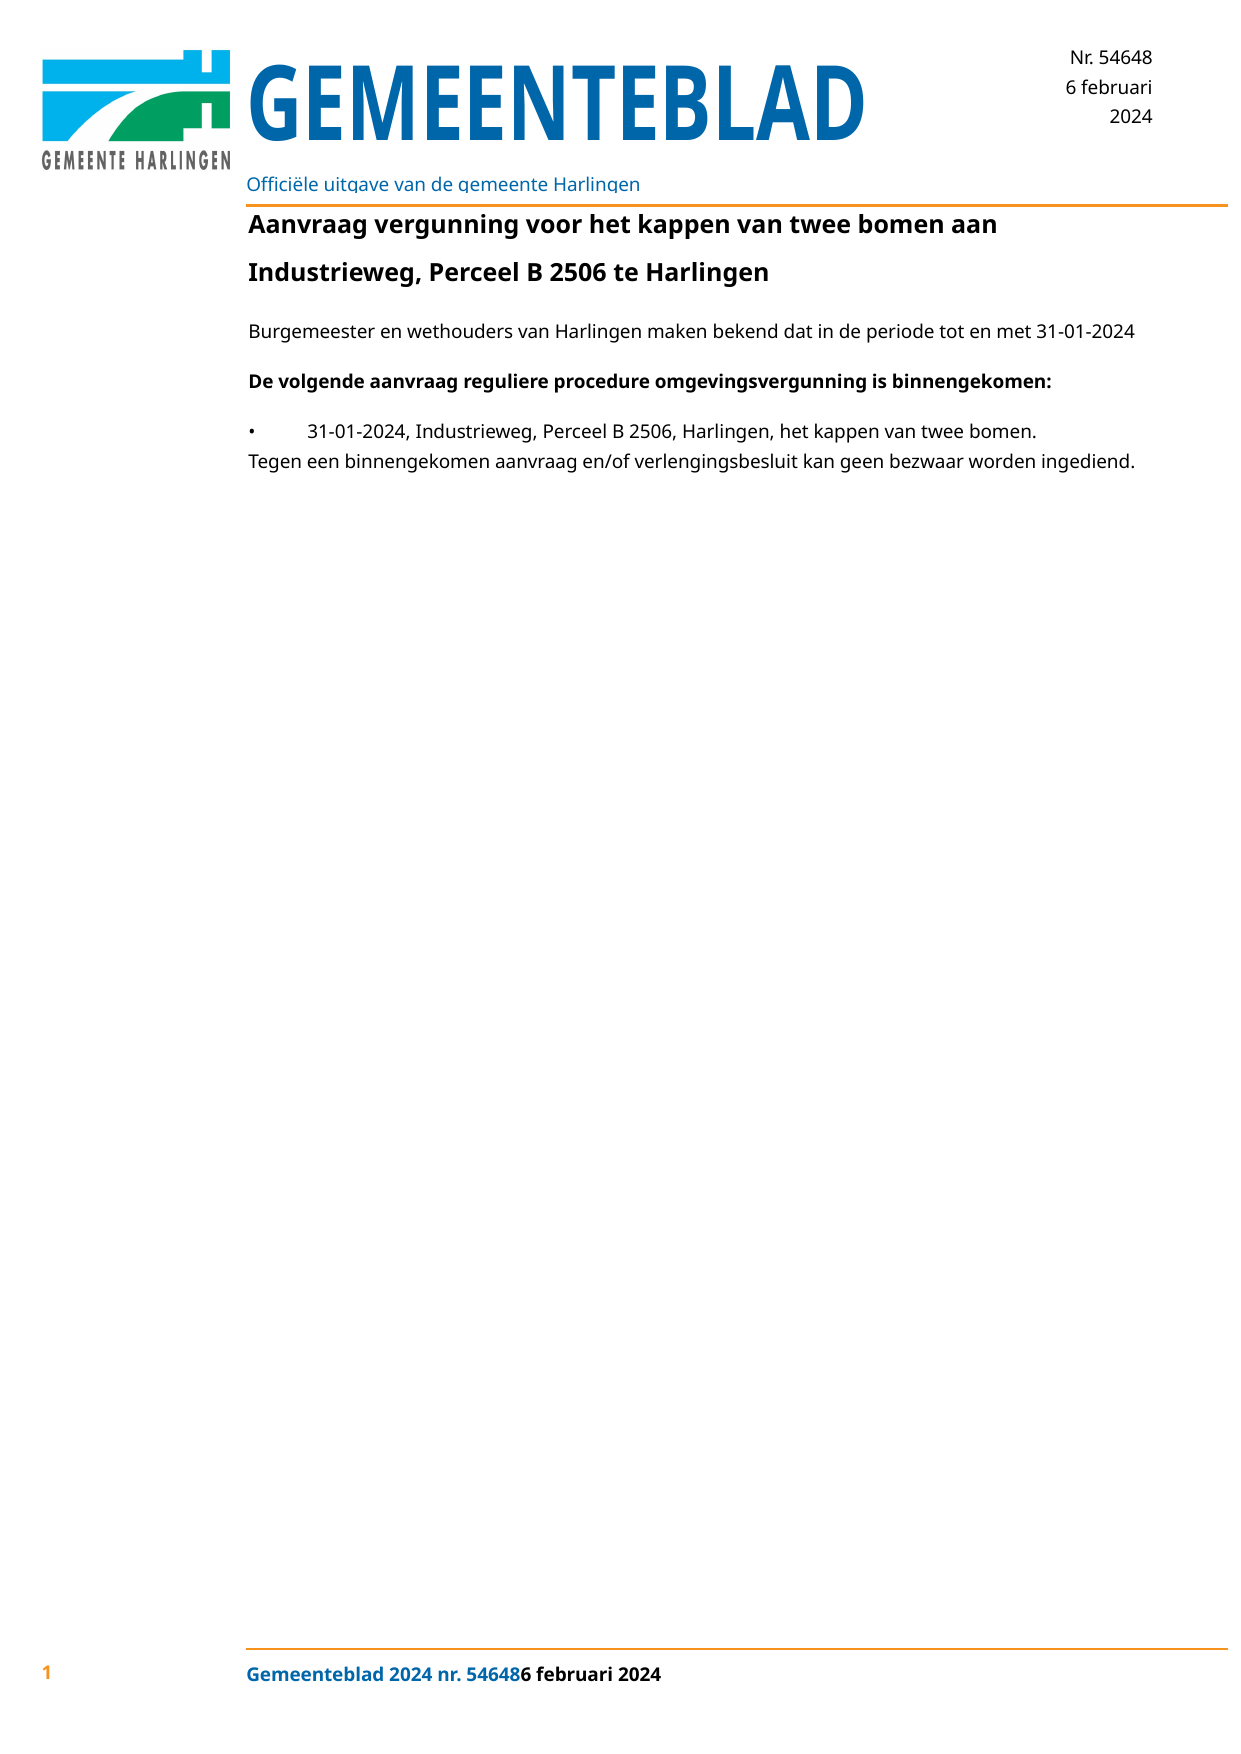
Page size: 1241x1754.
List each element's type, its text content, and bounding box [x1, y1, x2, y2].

list 31-01-2024, Industrieweg, Perceel B 2506, Harlingen, het kappen van twee bomen. [248, 419, 1152, 444]
text Burgemeester en wethouders van Harlingen maken bekend dat in de periode tot en met 31-01-2024 [248, 318, 1152, 344]
text De volgende aanvraag reguliere procedure omgevingsvergunning is binnengekomen: [248, 368, 1152, 394]
picture [41, 47, 231, 172]
text Tegen een binnengekomen aanvraag en/of verlengingsbesluit kan geen bezwaar worden ingediend. [248, 448, 1152, 474]
text Aanvraag vergunning voor het kappen van twee bomen aan Industrieweg, Perceel B 2506 te Harlingen [248, 207, 1152, 288]
